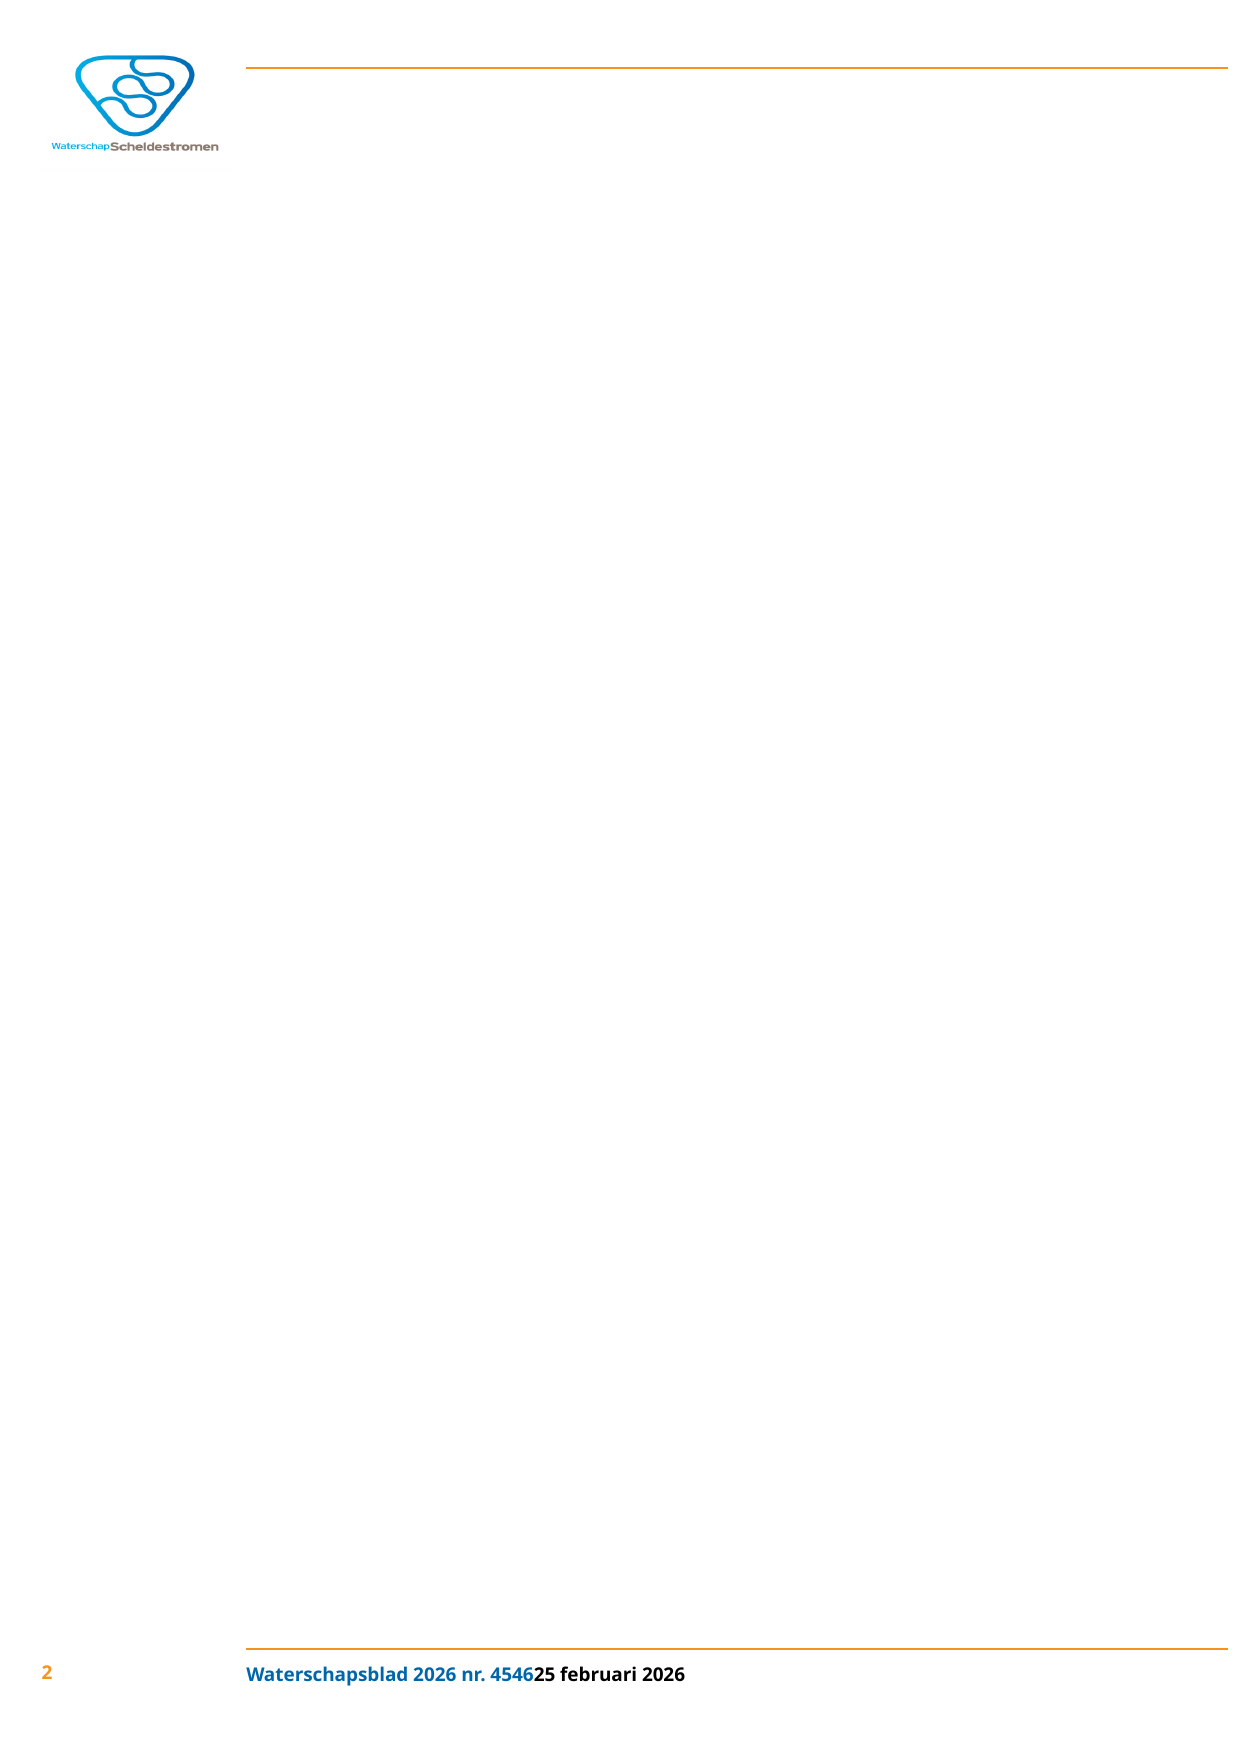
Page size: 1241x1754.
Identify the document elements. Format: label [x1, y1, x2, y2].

picture [41, 47, 231, 172]
